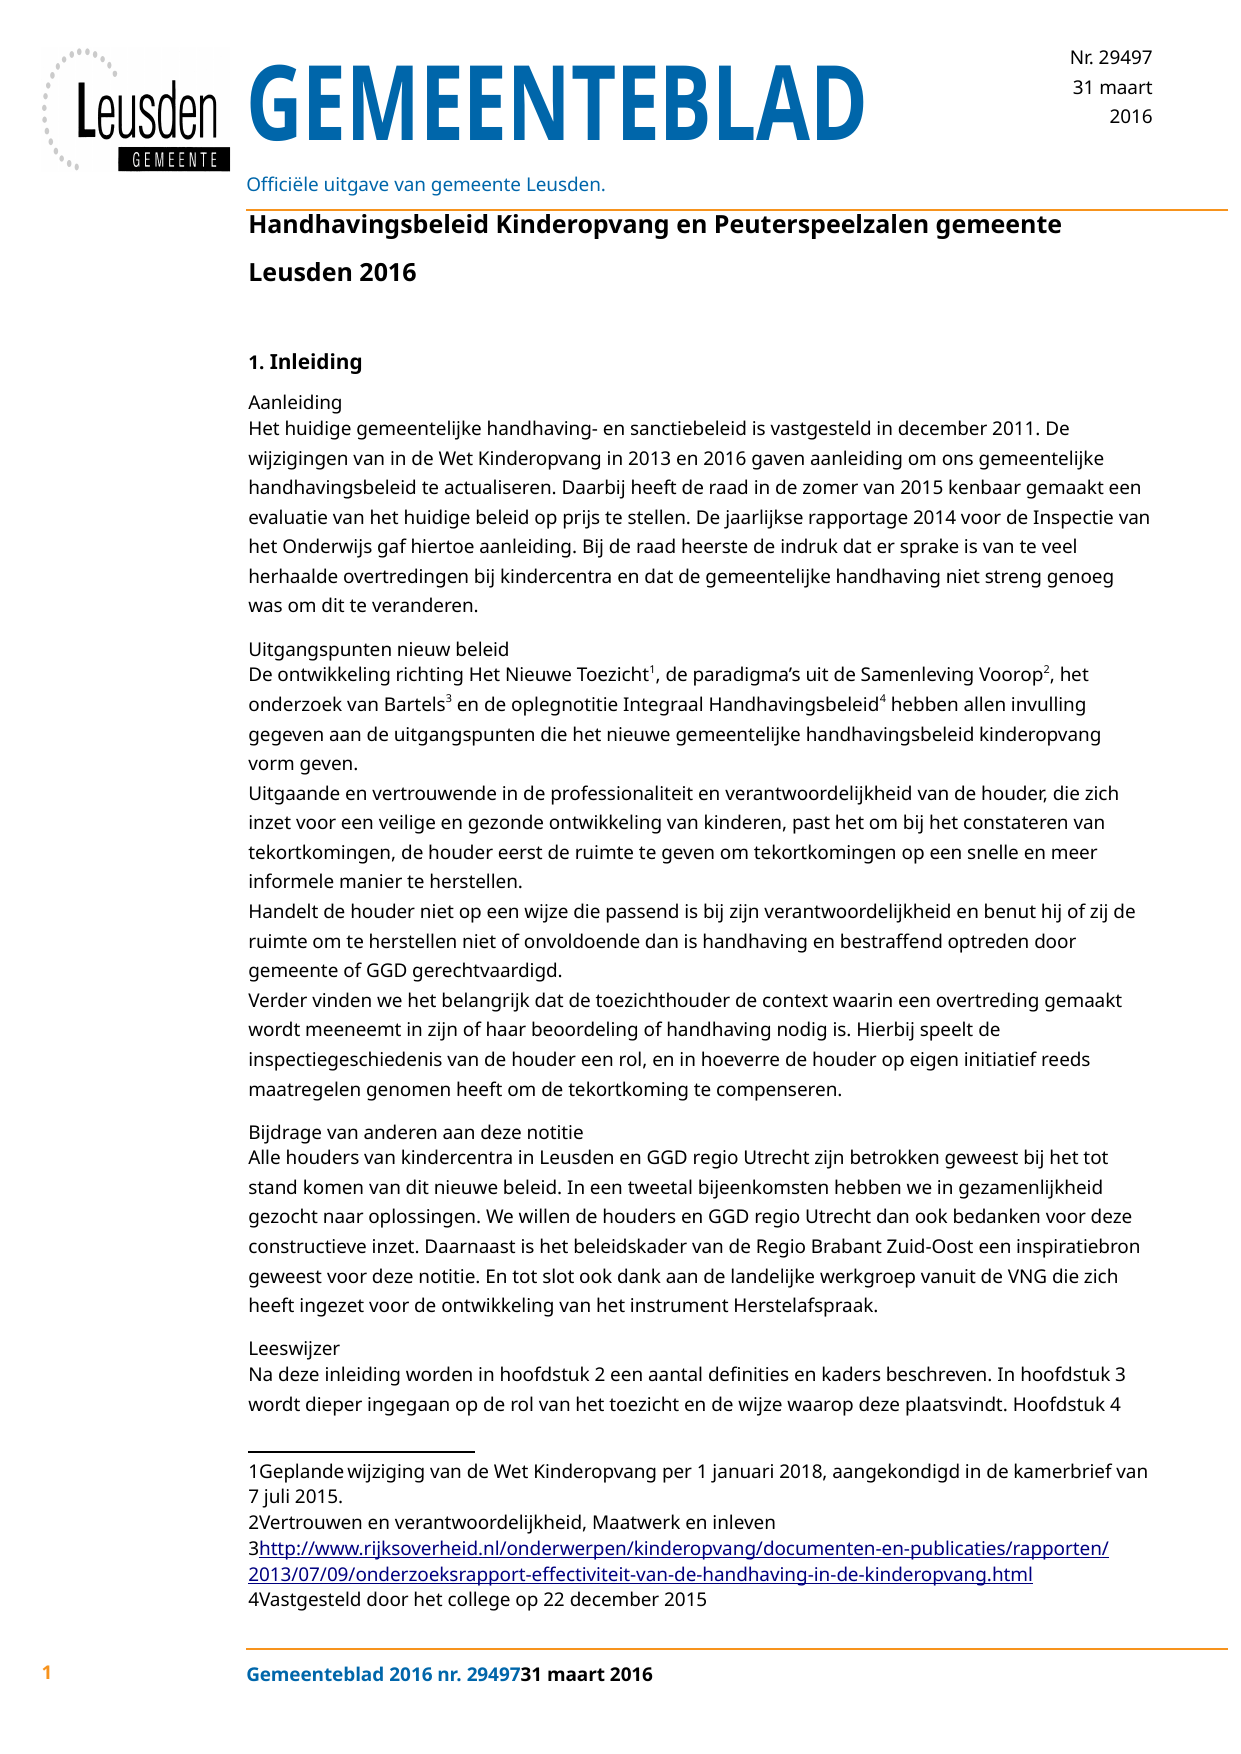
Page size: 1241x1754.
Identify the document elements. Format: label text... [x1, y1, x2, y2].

text Verder vinden we het belangrijk dat de toezichthouder de context waarin een overtreding gemaakt wordt meeneemt in zijn of haar beoordeling of handhaving nodig is. Hierbij speelt de inspectiegeschiedenis van de houder een rol, en in hoeverre de houder op eigen initiatief reeds maatregelen genomen heeft om de tekortkoming te compenseren. [248, 987, 1152, 1101]
text Vastgesteld door het college op 22 december 2015 [248, 1586, 1152, 1612]
text Uitgangspunten nieuw beleid [248, 636, 1152, 662]
text Handelt de houder niet op een wijze die passend is bij zijn verantwoordelijkheid en benut hij of zij de ruimte om te herstellen niet of onvoldoende dan is handhaving en bestraffend optreden door gemeente of GGD gerechtvaardigd. [248, 898, 1152, 983]
text Aanleiding [248, 389, 1152, 415]
text Het huidige gemeentelijke handhaving- en sanctiebeleid is vastgesteld in december 2011. De wijzigingen van in de Wet Kinderopvang in 2013 en 2016 gaven aanleiding om ons gemeentelijke handhavingsbeleid te actualiseren. Daarbij heeft de raad in de zomer van 2015 kenbaar gemaakt een evaluatie van het huidige beleid op prijs te stellen. De jaarlijkse rapportage 2014 voor de Inspectie van het Onderwijs gaf hiertoe aanleiding. Bij de raad heerste de indruk dat er sprake is van te veel herhaalde overtredingen bij kindercentra en dat de gemeentelijke handhaving niet streng genoeg was om dit te veranderen. [248, 415, 1152, 618]
text 1. Inleiding [248, 347, 1152, 376]
text De ontwikkeling richting Het Nieuwe Toezicht, de paradigma’s uit de Samenleving Voorop, het onderzoek van Bartels en de oplegnotitie Integraal Handhavingsbeleid hebben allen invulling gegeven aan de uitgangspunten die het nieuwe gemeentelijke handhavingsbeleid kinderopvang vorm geven. [248, 662, 1152, 776]
picture [41, 47, 231, 172]
text Na deze inleiding worden in hoofdstuk 2 een aantal definities en kaders beschreven. In hoofdstuk 3 wordt dieper ingegaan op de rol van het toezicht en de wijze waarop deze plaatsvindt. Hoofdstuk 4 [248, 1361, 1152, 1417]
text Uitgaande en vertrouwende in de professionaliteit en verantwoordelijkheid van de houder, die zich inzet voor een veilige en gezonde ontwikkeling van kinderen, past het om bij het constateren van tekortkomingen, de houder eerst de ruimte te geven om tekortkomingen op een snelle en meer informele manier te herstellen. [248, 780, 1152, 894]
text http://www.rijksoverheid.nl/onderwerpen/kinderopvang/documenten-en-publicaties/rapporten/2013/07/09/onderzoeksrapport-effectiviteit-van-de-handhaving-in-de-kinderopvang.html [248, 1535, 1152, 1586]
text Alle houders van kindercentra in Leusden en GGD regio Utrecht zijn betrokken geweest bij het tot stand komen van dit nieuwe beleid. In een tweetal bijeenkomsten hebben we in gezamenlijkheid gezocht naar oplossingen. We willen de houders en GGD regio Utrecht dan ook bedanken voor deze constructieve inzet. Daarnaast is het beleidskader van de Regio Brabant Zuid-Oost een inspiratiebron geweest voor deze notitie. En tot slot ook dank aan de landelijke werkgroep vanuit de VNG die zich heeft ingezet voor de ontwikkeling van het instrument Herstelafspraak. [248, 1144, 1152, 1318]
text Handhavingsbeleid Kinderopvang en Peuterspeelzalen gemeente Leusden 2016 [248, 211, 1152, 288]
text Bijdrage van anderen aan deze notitie [248, 1119, 1152, 1144]
text Leeswijzer [248, 1336, 1152, 1361]
text Vertrouwen en verantwoordelijkheid, Maatwerk en inleven [248, 1509, 1152, 1535]
text Geplande wijziging van de Wet Kinderopvang per 1 januari 2018, aangekondigd in de kamerbrief van 7 juli 2015. [248, 1458, 1152, 1509]
